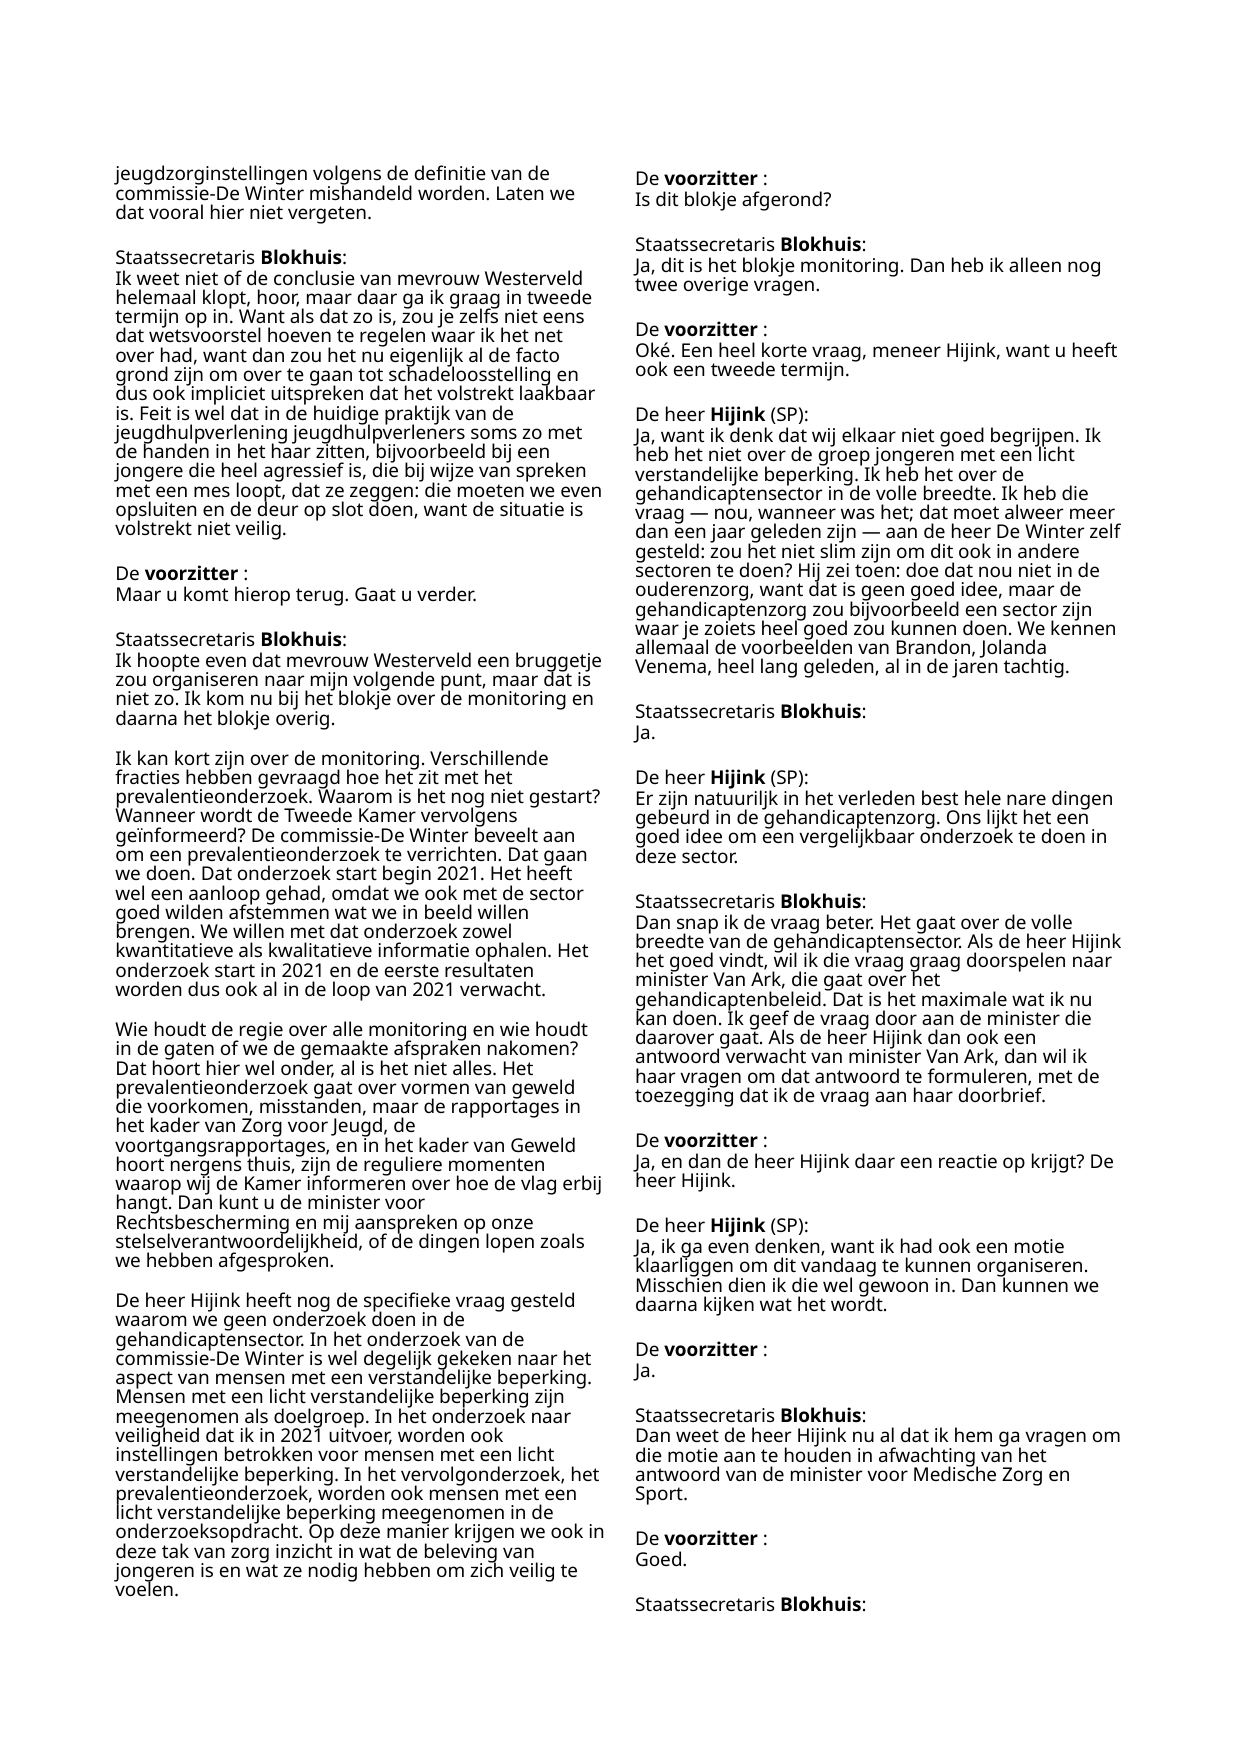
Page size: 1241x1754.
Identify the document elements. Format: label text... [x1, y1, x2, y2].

text Er zijn natuuriljk in het verleden best hele nare dingen gebeurd in de gehandicaptenzorg. Ons lijkt het een goed idee om een vergelijkbaar onderzoek te doen in deze sector. [635, 790, 1125, 867]
text Staatssecretaris Blokhuis: [115, 626, 605, 652]
text Dan weet de heer Hijink nu al dat ik hem ga vragen om die motie aan te houden in afwachting van het antwoord van de minister voor Medische Zorg en Sport. [635, 1427, 1125, 1504]
text De voorzitter : [635, 1127, 1125, 1153]
text Ja, dit is het blokje monitoring. Dan heb ik alleen nog twee overige vragen. [635, 257, 1125, 295]
text De heer Hijink (SP): [635, 764, 1125, 790]
text Ik kan kort zijn over de monitoring. Verschillende fracties hebben gevraagd hoe het zit met het prevalentieonderzoek. Waarom is het nog niet gestart? Wanneer wordt de Tweede Kamer vervolgens geïnformeerd? De commissie-De Winter beveelt aan om een prevalentieonderzoek te verrichten. Dat gaan we doen. Dat onderzoek start begin 2021. Het heeft wel een aanloop gehad, omdat we ook met de sector goed wilden afstemmen wat we in beeld willen brengen. We willen met dat onderzoek zowel kwantitatieve als kwalitatieve informatie ophalen. Het onderzoek start in 2021 en de eerste resultaten worden dus ook al in de loop van 2021 verwacht. [115, 750, 605, 1000]
text De voorzitter : [635, 316, 1125, 342]
text Is dit blokje afgerond? [635, 191, 1125, 210]
text Goed. [635, 1551, 1125, 1570]
text De heer Hijink heeft nog de specifieke vraag gesteld waarom we geen onderzoek doen in de gehandicaptensector. In het onderzoek van de commissie-De Winter is wel degelijk gekeken naar het aspect van mensen met een verstandelijke beperking. Mensen met een licht verstandelijke beperking zijn meegenomen als doelgroep. In het onderzoek naar veiligheid dat ik in 2021 uitvoer, worden ook instellingen betrokken voor mensen met een licht verstandelijke beperking. In het vervolgonderzoek, het prevalentieonderzoek, worden ook mensen met een licht verstandelijke beperking meegenomen in de onderzoeksopdracht. Op deze manier krijgen we ook in deze tak van zorg inzicht in wat de beleving van jongeren is en wat ze nodig hebben om zich veilig te voelen. [115, 1292, 605, 1601]
text Oké. Een heel korte vraag, meneer Hijink, want u heeft ook een tweede termijn. [635, 342, 1125, 381]
text De voorzitter : [635, 1336, 1125, 1362]
text Staatssecretaris Blokhuis: [635, 1591, 1125, 1617]
text De voorzitter : [635, 165, 1125, 191]
text Ik weet niet of de conclusie van mevrouw Westerveld helemaal klopt, hoor, maar daar ga ik graag in tweede termijn op in. Want als dat zo is, zou je zelfs niet eens dat wetsvoorstel hoeven te regelen waar ik het net over had, want dan zou het nu eigenlijk al de facto grond zijn om over te gaan tot schadeloosstelling en dus ook impliciet uitspreken dat het volstrekt laakbaar is. Feit is wel dat in de huidige praktijk van de jeugdhulpverlening jeugdhulpverleners soms zo met de handen in het haar zitten, bijvoorbeeld bij een jongere die heel agressief is, die bij wijze van spreken met een mes loopt, dat ze zeggen: die moeten we even opsluiten en de deur op slot doen, want de situatie is volstrekt niet veilig. [115, 270, 605, 539]
text Staatssecretaris Blokhuis: [635, 1402, 1125, 1427]
text Ja. [635, 1362, 1125, 1381]
text jeugdzorginstellingen volgens de definitie van de commissie-De Winter mishandeld worden. Laten we dat vooral hier niet vergeten. [115, 165, 605, 223]
text Staatssecretaris Blokhuis: [635, 888, 1125, 914]
text De heer Hijink (SP): [635, 1212, 1125, 1238]
text Dan snap ik de vraag beter. Het gaat over de volle breedte van de gehandicaptensector. Als de heer Hijink het goed vindt, wil ik die vraag graag doorspelen naar minister Van Ark, die gaat over het gehandicaptenbeleid. Dat is het maximale wat ik nu kan doen. Ik geef de vraag door aan de minister die daarover gaat. Als de heer Hijink dan ook een antwoord verwacht van minister Van Ark, dan wil ik haar vragen om dat antwoord te formuleren, met de toezegging dat ik de vraag aan haar doorbrief. [635, 914, 1125, 1106]
text De voorzitter : [635, 1525, 1125, 1551]
text Ja, ik ga even denken, want ik had ook een motie klaarliggen om dit vandaag te kunnen organiseren. Misschien dien ik die wel gewoon in. Dan kunnen we daarna kijken wat het wordt. [635, 1238, 1125, 1315]
text Ja, want ik denk dat wij elkaar niet goed begrijpen. Ik heb het niet over de groep jongeren met een licht verstandelijke beperking. Ik heb het over de gehandicaptensector in de volle breedte. Ik heb die vraag — nou, wanneer was het; dat moet alweer meer dan een jaar geleden zijn — aan de heer De Winter zelf gesteld: zou het niet slim zijn om dit ook in andere sectoren te doen? Hij zei toen: doe dat nou niet in de ouderenzorg, want dat is geen goed idee, maar de gehandicaptenzorg zou bijvoorbeeld een sector zijn waar je zoiets heel goed zou kunnen doen. We kennen allemaal de voorbeelden van Brandon, Jolanda Venema, heel lang geleden, al in de jaren tachtig. [635, 427, 1125, 678]
text De voorzitter : [115, 560, 605, 586]
text Ja. [635, 724, 1125, 743]
text Staatssecretaris Blokhuis: [635, 698, 1125, 724]
text Staatssecretaris Blokhuis: [635, 231, 1125, 257]
text Maar u komt hierop terug. Gaat u verder. [115, 586, 605, 605]
text Staatssecretaris Blokhuis: [115, 244, 605, 270]
text Wie houdt de regie over alle monitoring en wie houdt in de gaten of we de gemaakte afspraken nakomen? Dat hoort hier wel onder, al is het niet alles. Het prevalentieonderzoek gaat over vormen van geweld die voorkomen, misstanden, maar de rapportages in het kader van Zorg voor Jeugd, de voortgangsrapportages, en in het kader van Geweld hoort nergens thuis, zijn de reguliere momenten waarop wij de Kamer informeren over hoe de vlag erbij hangt. Dan kunt u de minister voor Rechtsbescherming en mij aanspreken op onze stelselverantwoordelijkheid, of de dingen lopen zoals we hebben afgesproken. [115, 1021, 605, 1271]
text Ik hoopte even dat mevrouw Westerveld een bruggetje zou organiseren naar mijn volgende punt, maar dat is niet zo. Ik kom nu bij het blokje over de monitoring en daarna het blokje overig. [115, 652, 605, 729]
text Ja, en dan de heer Hijink daar een reactie op krijgt? De heer Hijink. [635, 1153, 1125, 1191]
text De heer Hijink (SP): [635, 401, 1125, 427]
